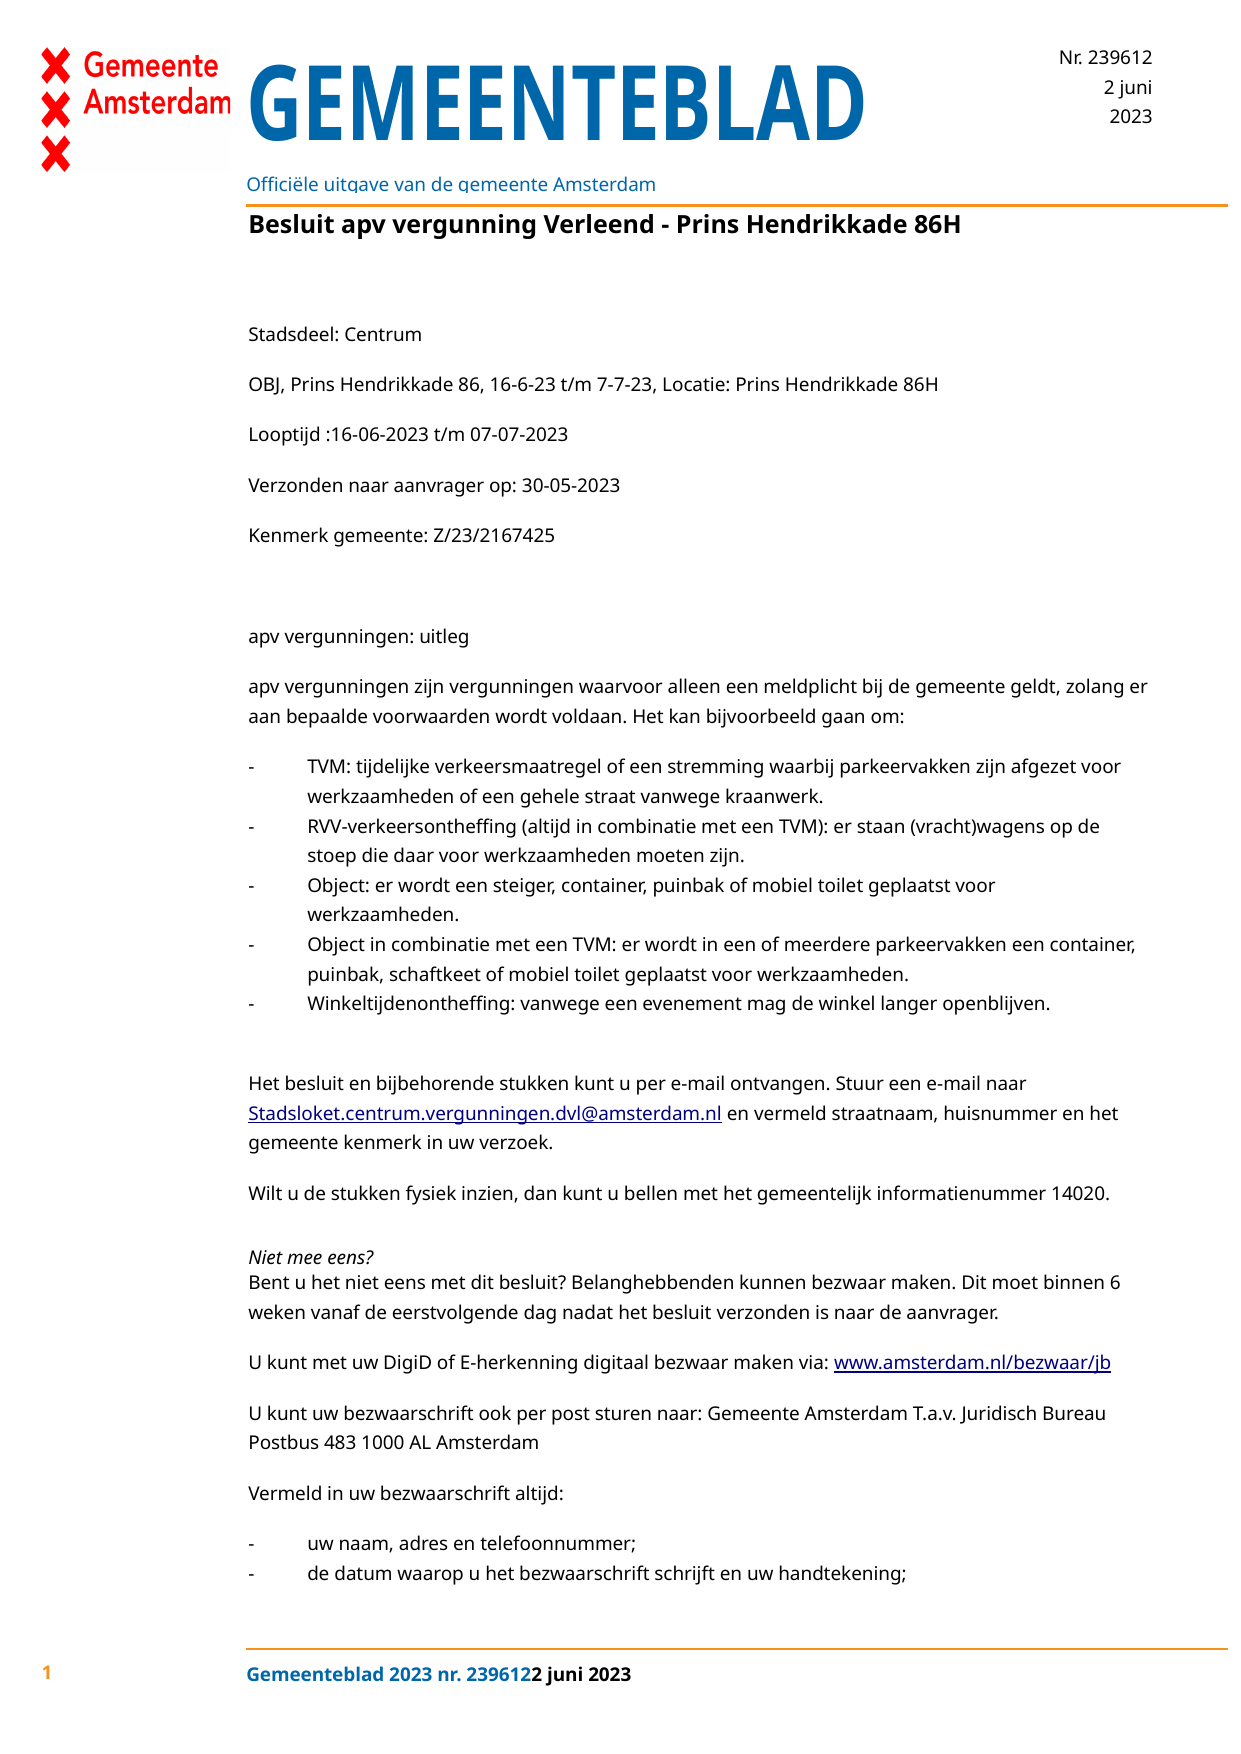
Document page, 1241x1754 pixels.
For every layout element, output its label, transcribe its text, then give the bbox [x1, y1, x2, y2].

text Besluit apv vergunning Verleend - Prins Hendrikkade 86H [248, 207, 1152, 241]
list Object in combinatie met een TVM: er wordt in een of meerdere parkeervakken een container, puinbak, schaftkeet of mobiel toilet geplaatst voor werkzaamheden. [248, 931, 1152, 986]
text apv vergunningen: uitleg [248, 623, 1152, 649]
list Winkeltijdenontheffing: vanwege een evenement mag de winkel langer openblijven. [248, 990, 1152, 1016]
text Bent u het niet eens met dit besluit? Belanghebbenden kunnen bezwaar maken. Dit moet binnen 6 weken vanaf de eerstvolgende dag nadat het besluit verzonden is naar de aanvrager. [248, 1269, 1152, 1325]
text Niet mee eens? [248, 1244, 1152, 1269]
text Het besluit en bijbehorende stukken kunt u per e-mail ontvangen. Stuur een e-mail naar Stadsloket.centrum.vergunningen.dvl@amsterdam.nl en vermeld straatnaam, huisnummer en het gemeente kenmerk in uw verzoek. [248, 1070, 1152, 1155]
text U kunt met uw DigiD of E-herkenning digitaal bezwaar maken via: www.amsterdam.nl/bezwaar/jb [248, 1349, 1152, 1375]
text Kenmerk gemeente: Z/23/2167425 [248, 522, 1152, 548]
text OBJ, Prins Hendrikkade 86, 16-6-23 t/m 7-7-23, Locatie: Prins Hendrikkade 86H [248, 371, 1152, 397]
text U kunt uw bezwaarschrift ook per post sturen naar: Gemeente Amsterdam T.a.v. Juridisch Bureau Postbus 483 1000 AL Amsterdam [248, 1400, 1152, 1455]
text Wilt u de stukken fysiek inzien, dan kunt u bellen met het gemeentelijk informatienummer 14020. [248, 1180, 1152, 1206]
list TVM: tijdelijke verkeersmaatregel of een stremming waarbij parkeervakken zijn afgezet voor werkzaamheden of een gehele straat vanwege kraanwerk. [248, 754, 1152, 809]
list de datum waarop u het bezwaarschrift schrijft en uw handtekening; [248, 1560, 1152, 1586]
text apv vergunningen zijn vergunningen waarvoor alleen een meldplicht bij de gemeente geldt, zolang er aan bepaalde voorwaarden wordt voldaan. Het kan bijvoorbeeld gaan om: [248, 674, 1152, 729]
list RVV-verkeersontheffing (altijd in combinatie met een TVM): er staan (vracht)wagens op de stoep die daar voor werkzaamheden moeten zijn. [248, 813, 1152, 868]
list Object: er wordt een steiger, container, puinbak of mobiel toilet geplaatst voor werkzaamheden. [248, 872, 1152, 927]
text Stadsdeel: Centrum [248, 321, 1152, 346]
list uw naam, adres en telefoonnummer; [248, 1530, 1152, 1556]
picture [41, 47, 231, 172]
text Verzonden naar aanvrager op: 30-05-2023 [248, 472, 1152, 498]
text Looptijd :16-06-2023 t/m 07-07-2023 [248, 422, 1152, 447]
text Vermeld in uw bezwaarschrift altijd: [248, 1480, 1152, 1506]
